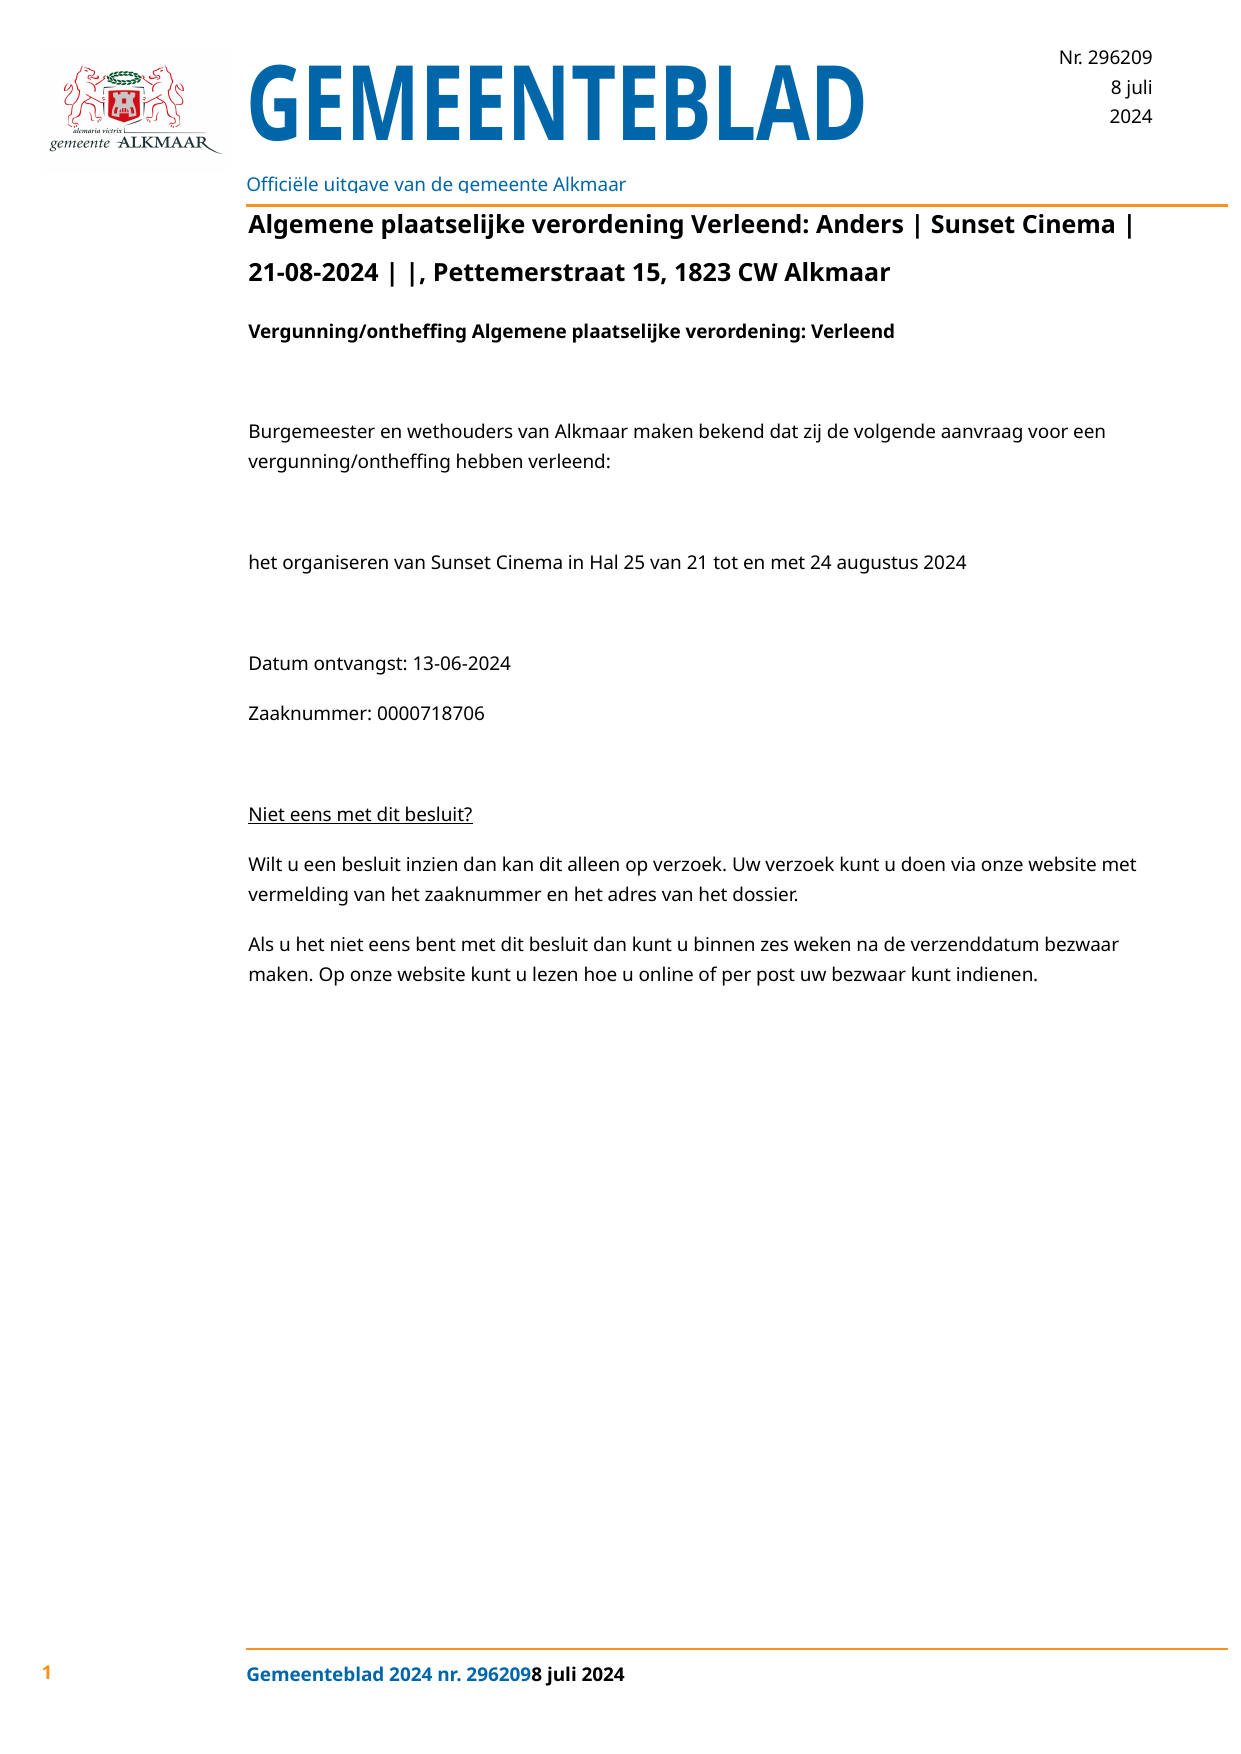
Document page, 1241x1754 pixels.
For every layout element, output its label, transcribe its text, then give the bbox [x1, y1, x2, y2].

picture [41, 47, 231, 172]
text Zaaknummer: 0000718706 [248, 700, 1152, 726]
text Wilt u een besluit inzien dan kan dit alleen op verzoek. Uw verzoek kunt u doen via onze website met vermelding van het zaaknummer en het adres van het dossier. [248, 852, 1152, 907]
text Niet eens met dit besluit? [248, 801, 1152, 827]
text Algemene plaatselijke verordening Verleend: Anders | Sunset Cinema | 21-08-2024 | |, Pettemerstraat 15, 1823 CW Alkmaar [248, 207, 1152, 288]
text Als u het niet eens bent met dit besluit dan kunt u binnen zes weken na de verzenddatum bezwaar maken. Op onze website kunt u lezen hoe u online of per post uw bezwaar kunt indienen. [248, 932, 1152, 987]
text het organiseren van Sunset Cinema in Hal 25 van 21 tot en met 24 augustus 2024 [248, 549, 1152, 575]
text Burgemeester en wethouders van Alkmaar maken bekend dat zij de volgende aanvraag voor een vergunning/ontheffing hebben verleend: [248, 419, 1152, 474]
text Datum ontvangst: 13-06-2024 [248, 650, 1152, 676]
text Vergunning/ontheffing Algemene plaatselijke verordening: Verleend [248, 318, 1152, 344]
